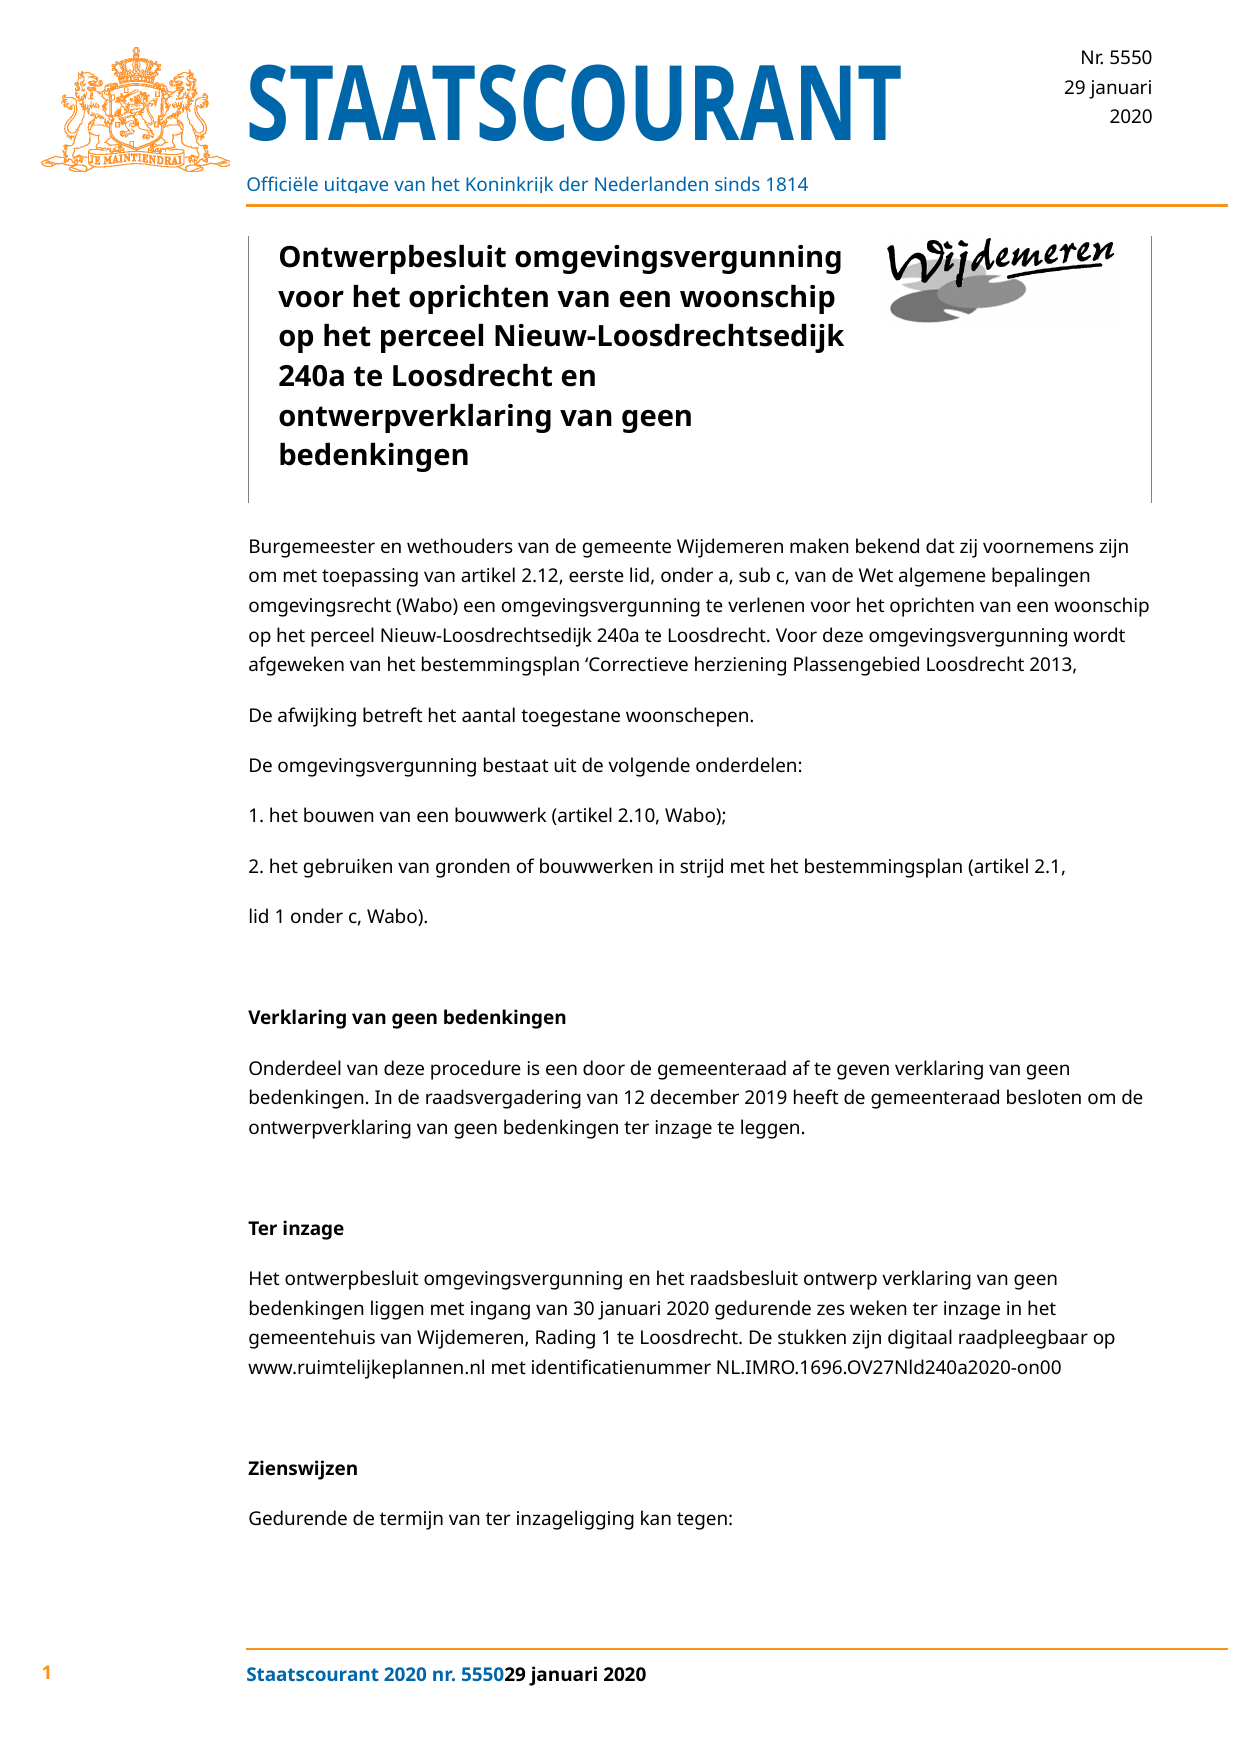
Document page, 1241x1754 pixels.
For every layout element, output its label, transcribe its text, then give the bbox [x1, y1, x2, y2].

text Gedurende de termijn van ter inzageligging kan tegen: [248, 1505, 1152, 1531]
text De omgevingsvergunning bestaat uit de volgende onderdelen: [248, 752, 1152, 778]
text Verklaring van geen bedenkingen [248, 1004, 1152, 1030]
text 1. het bouwen van een bouwwerk (artikel 2.10, Wabo); [248, 803, 1152, 828]
text lid 1 onder c, Wabo). [248, 903, 1152, 929]
text De afwijking betreft het aantal toegestane woonschepen. [248, 702, 1152, 727]
picture [41, 47, 231, 172]
text Onderdeel van deze procedure is een door de gemeenteraad af te geven verklaring van geen bedenkingen. In de raadsvergadering van 12 december 2019 heeft de gemeenteraad besloten om de ontwerpverklaring van geen bedenkingen ter inzage te leggen. [248, 1055, 1152, 1139]
table_header Ontwerpbesluit omgevingsvergunning voor het oprichten van een woonschip op het perceel Nieuw-Loosdrechtsedijk 240a te Loosdrecht en ontwerpverklaring van geen bedenkingen [249, 236, 850, 503]
picture [882, 236, 1119, 325]
text Het ontwerpbesluit omgevingsvergunning en het raadsbesluit ontwerp verklaring van geen bedenkingen liggen met ingang van 30 januari 2020 gedurende zes weken ter inzage in het gemeentehuis van Wijdemeren, Rading 1 te Loosdrecht. De stukken zijn digitaal raadpleegbaar op www.ruimtelijkeplannen.nl met identificatienummer NL.IMRO.1696.OV27Nld240a2020-on00 [248, 1265, 1152, 1379]
text Zienswijzen [248, 1455, 1152, 1480]
text 2. het gebruiken van gronden of bouwwerken in strijd met het bestemmingsplan (artikel 2.1, [248, 853, 1152, 879]
text Burgemeester en wethouders van de gemeente Wijdemeren maken bekend dat zij voornemens zijn om met toepassing van artikel 2.12, eerste lid, onder a, sub c, van de Wet algemene bepalingen omgevingsrecht (Wabo) een omgevingsvergunning te verlenen voor het oprichten van een woonschip op het perceel Nieuw-Loosdrechtsedijk 240a te Loosdrecht. Voor deze omgevingsvergunning wordt afgeweken van het bestemmingsplan ‘Correctieve herziening Plassengebied Loosdrecht 2013, [248, 533, 1152, 677]
table_header [850, 236, 1151, 503]
text Ter inzage [248, 1215, 1152, 1240]
